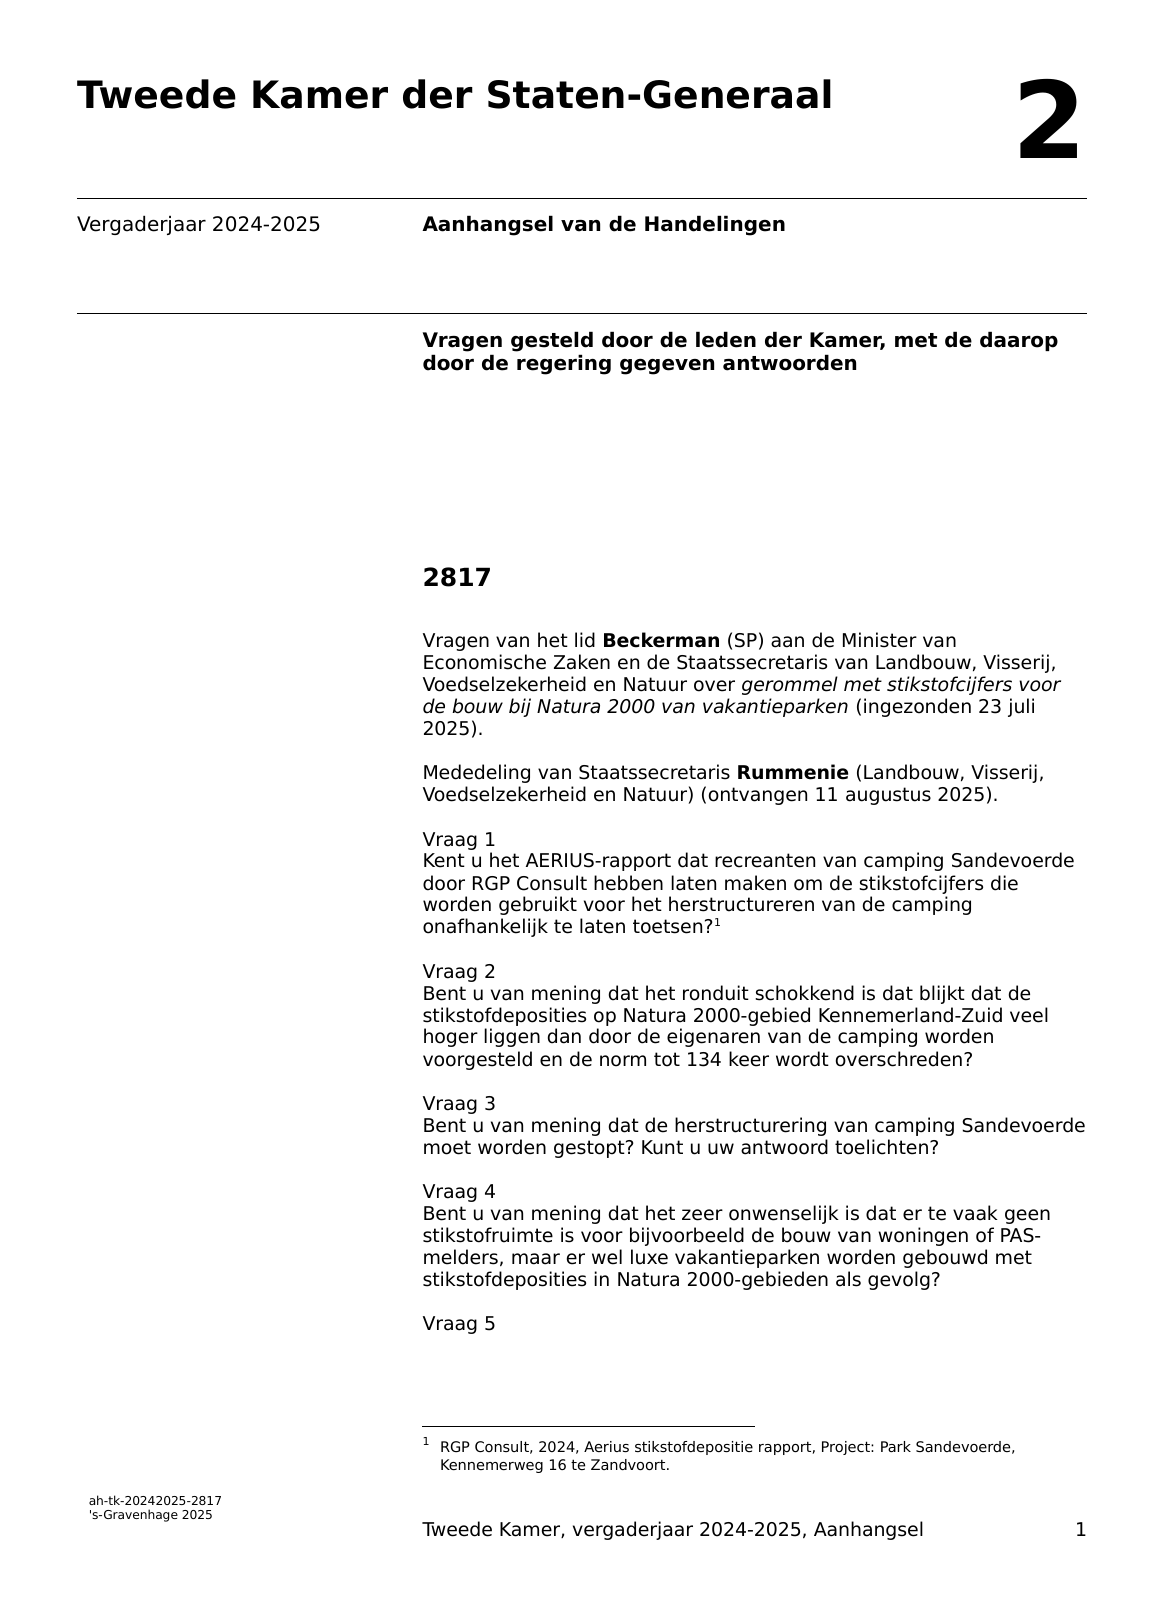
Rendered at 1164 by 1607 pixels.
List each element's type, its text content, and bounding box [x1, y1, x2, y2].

text 's-Gravenhage 2025 [88, 1508, 323, 1522]
table_cell [77, 314, 422, 375]
text ah-tk-20242025-2817 [88, 1494, 323, 1508]
table_cell Vragen gesteld door de leden der Kamer, met de daarop door de regering gegeven antwoorden [422, 314, 1087, 375]
table_cell Vergaderjaar 2024-2025 [77, 199, 422, 313]
text Kent u het AERIUS-rapport dat recreanten van camping Sandevoerde door RGP Consult hebben laten maken om de stikstofcijfers die worden gebruikt voor het herstructureren van de camping onafhankelijk te laten toetsen? [422, 850, 1087, 938]
text Vraag 3 [422, 1093, 1087, 1114]
table_header Tweede Kamer der Staten-Generaal [77, 59, 886, 198]
text Mededeling van Staatssecretaris Rummenie (Landbouw, Visserij, Voedselzekerheid en Natuur) (ontvangen 11 augustus 2025). [422, 762, 1087, 806]
text Vraag 1 [422, 828, 1087, 850]
text Vraag 4 [422, 1181, 1087, 1203]
table_header 2 [886, 59, 1087, 198]
text 2817 [422, 563, 1087, 592]
table_cell Aanhangsel van de Handelingen [422, 199, 1087, 313]
text Vragen van het lid Beckerman (SP) aan de Minister van Economische Zaken en de Staatssecretaris van Landbouw, Visserij, Voedselzekerheid en Natuur over gerommel met stikstofcijfers voor de bouw bij Natura 2000 van vakantieparken (ingezonden 23 juli 2025). [422, 630, 1087, 740]
text Vraag 2 [422, 961, 1087, 982]
text Bent u van mening dat het zeer onwenselijk is dat er te vaak geen stikstofruimte is voor bijvoorbeeld de bouw van woningen of PAS-melders, maar er wel luxe vakantieparken worden gebouwd met stikstofdeposities in Natura 2000-gebieden als gevolg? [422, 1203, 1087, 1291]
text Bent u van mening dat de herstructurering van camping Sandevoerde moet worden gestopt? Kunt u uw antwoord toelichten? [422, 1114, 1087, 1158]
text Vraag 5 [422, 1313, 1087, 1335]
text RGP Consult, 2024, Aerius stikstofdepositie rapport, Project: Park Sandevoerde, Kennemerweg 16 te Zandvoort. [422, 1435, 1087, 1474]
text Bent u van mening dat het ronduit schokkend is dat blijkt dat de stikstofdeposities op Natura 2000-gebied Kennemerland-Zuid veel hoger liggen dan door de eigenaren van de camping worden voorgesteld en de norm tot 134 keer wordt overschreden? [422, 982, 1087, 1070]
